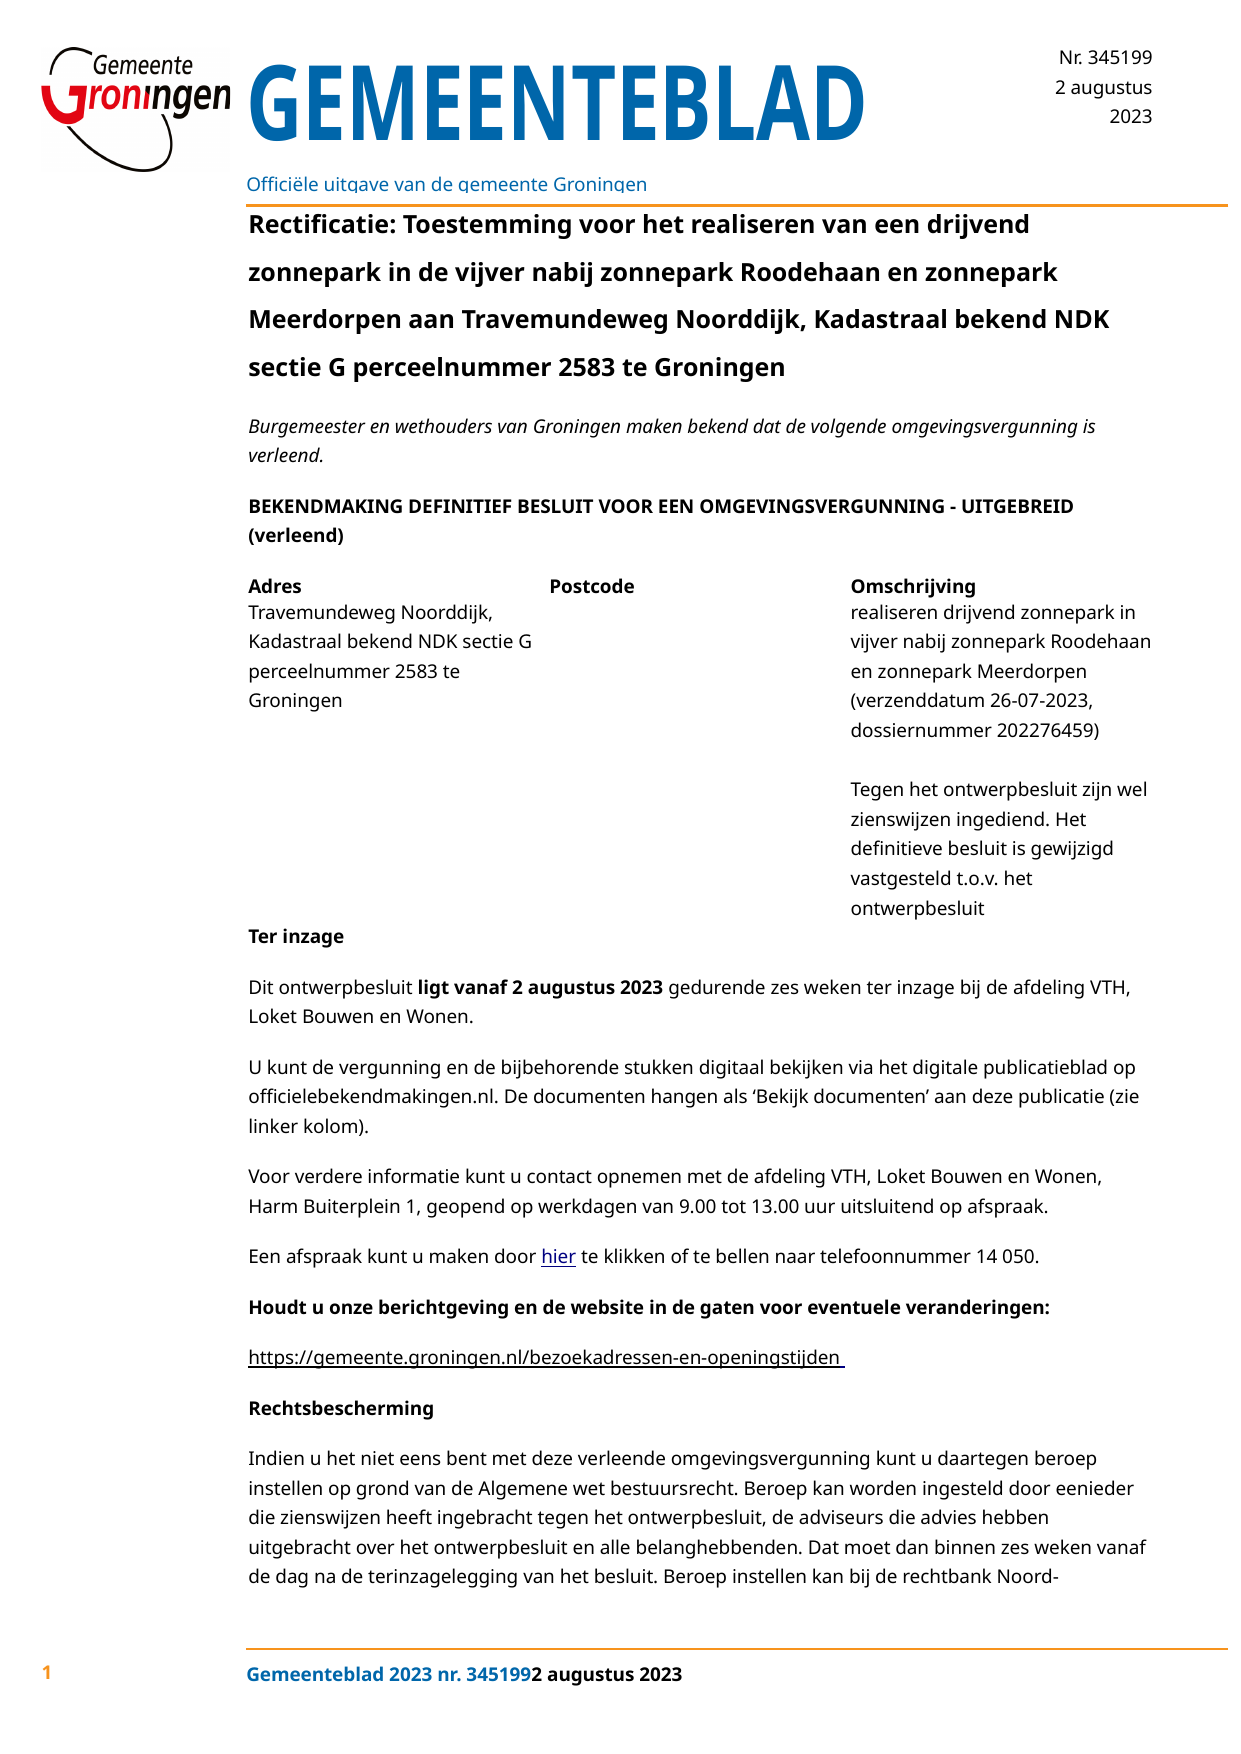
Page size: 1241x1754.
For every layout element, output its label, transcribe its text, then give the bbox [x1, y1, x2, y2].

text BEKENDMAKING DEFINITIEF BESLUIT VOOR EEN OMGEVINGSVERGUNNING - UITGEBREID (verleend) [248, 493, 1152, 548]
text Houdt u onze berichtgeving en de website in de gaten voor eventuele veranderingen: [248, 1294, 1152, 1320]
text Rechtsbescherming [248, 1395, 1152, 1421]
text Indien u het niet eens bent met deze verleende omgevingsvergunning kunt u daartegen beroep instellen op grond van de Algemene wet bestuursrecht. Beroep kan worden ingesteld door eenieder die zienswijzen heeft ingebracht tegen het ontwerpbesluit, de adviseurs die advies hebben uitgebracht over het ontwerpbesluit en alle belanghebbenden. Dat moet dan binnen zes weken vanaf de dag na de terinzagelegging van het besluit. Beroep instellen kan bij de rechtbank Noord- [248, 1445, 1152, 1589]
text https://gemeente.groningen.nl/bezoekadressen-en-openingstijden [248, 1344, 1152, 1370]
picture [41, 47, 231, 172]
table_cell [549, 599, 850, 921]
text U kunt de vergunning en de bijbehorende stukken digitaal bekijken via het digitale publicatieblad op officielebekendmakingen.nl. De documenten hangen als ‘Bekijk documenten’ aan deze publicatie (zie linker kolom). [248, 1054, 1152, 1139]
table_header Omschrijving [850, 573, 1152, 599]
text Dit ontwerpbesluit ligt vanaf 2 augustus 2023 gedurende zes weken ter inzage bij de afdeling VTH, Loket Bouwen en Wonen. [248, 974, 1152, 1029]
table_cell Travemundeweg Noorddijk, Kadastraal bekend NDK sectie G perceelnummer 2583 te Groningen [248, 599, 549, 921]
text Ter inzage [248, 924, 1152, 949]
text Rectificatie: Toestemming voor het realiseren van een drijvend zonnepark in de vijver nabij zonnepark Roodehaan en zonnepark Meerdorpen aan Travemundeweg Noorddijk, Kadastraal bekend NDK sectie G perceelnummer 2583 te Groningen [248, 207, 1152, 384]
text Voor verdere informatie kunt u contact opnemen met de afdeling VTH, Loket Bouwen en Wonen, Harm Buiterplein 1, geopend op werkdagen van 9.00 tot 13.00 uur uitsluitend op afspraak. [248, 1164, 1152, 1219]
text Een afspraak kunt u maken door hier te klikken of te bellen naar telefoonnummer 14 050. [248, 1244, 1152, 1269]
table_header Postcode [549, 573, 850, 599]
table_cell realiseren drijvend zonnepark in vijver nabij zonnepark Roodehaan en zonnepark Meerdorpen (verzenddatum 26-07-2023, dossiernummer 202276459) Tegen het ontwerpbesluit zijn wel zienswijzen ingediend. Het definitieve besluit is gewijzigd vastgesteld t.o.v. het ontwerpbesluit [850, 599, 1152, 921]
text Burgemeester en wethouders van Groningen maken bekend dat de volgende omgevingsvergunning is verleend. [248, 413, 1152, 468]
table_header Adres [248, 573, 549, 599]
